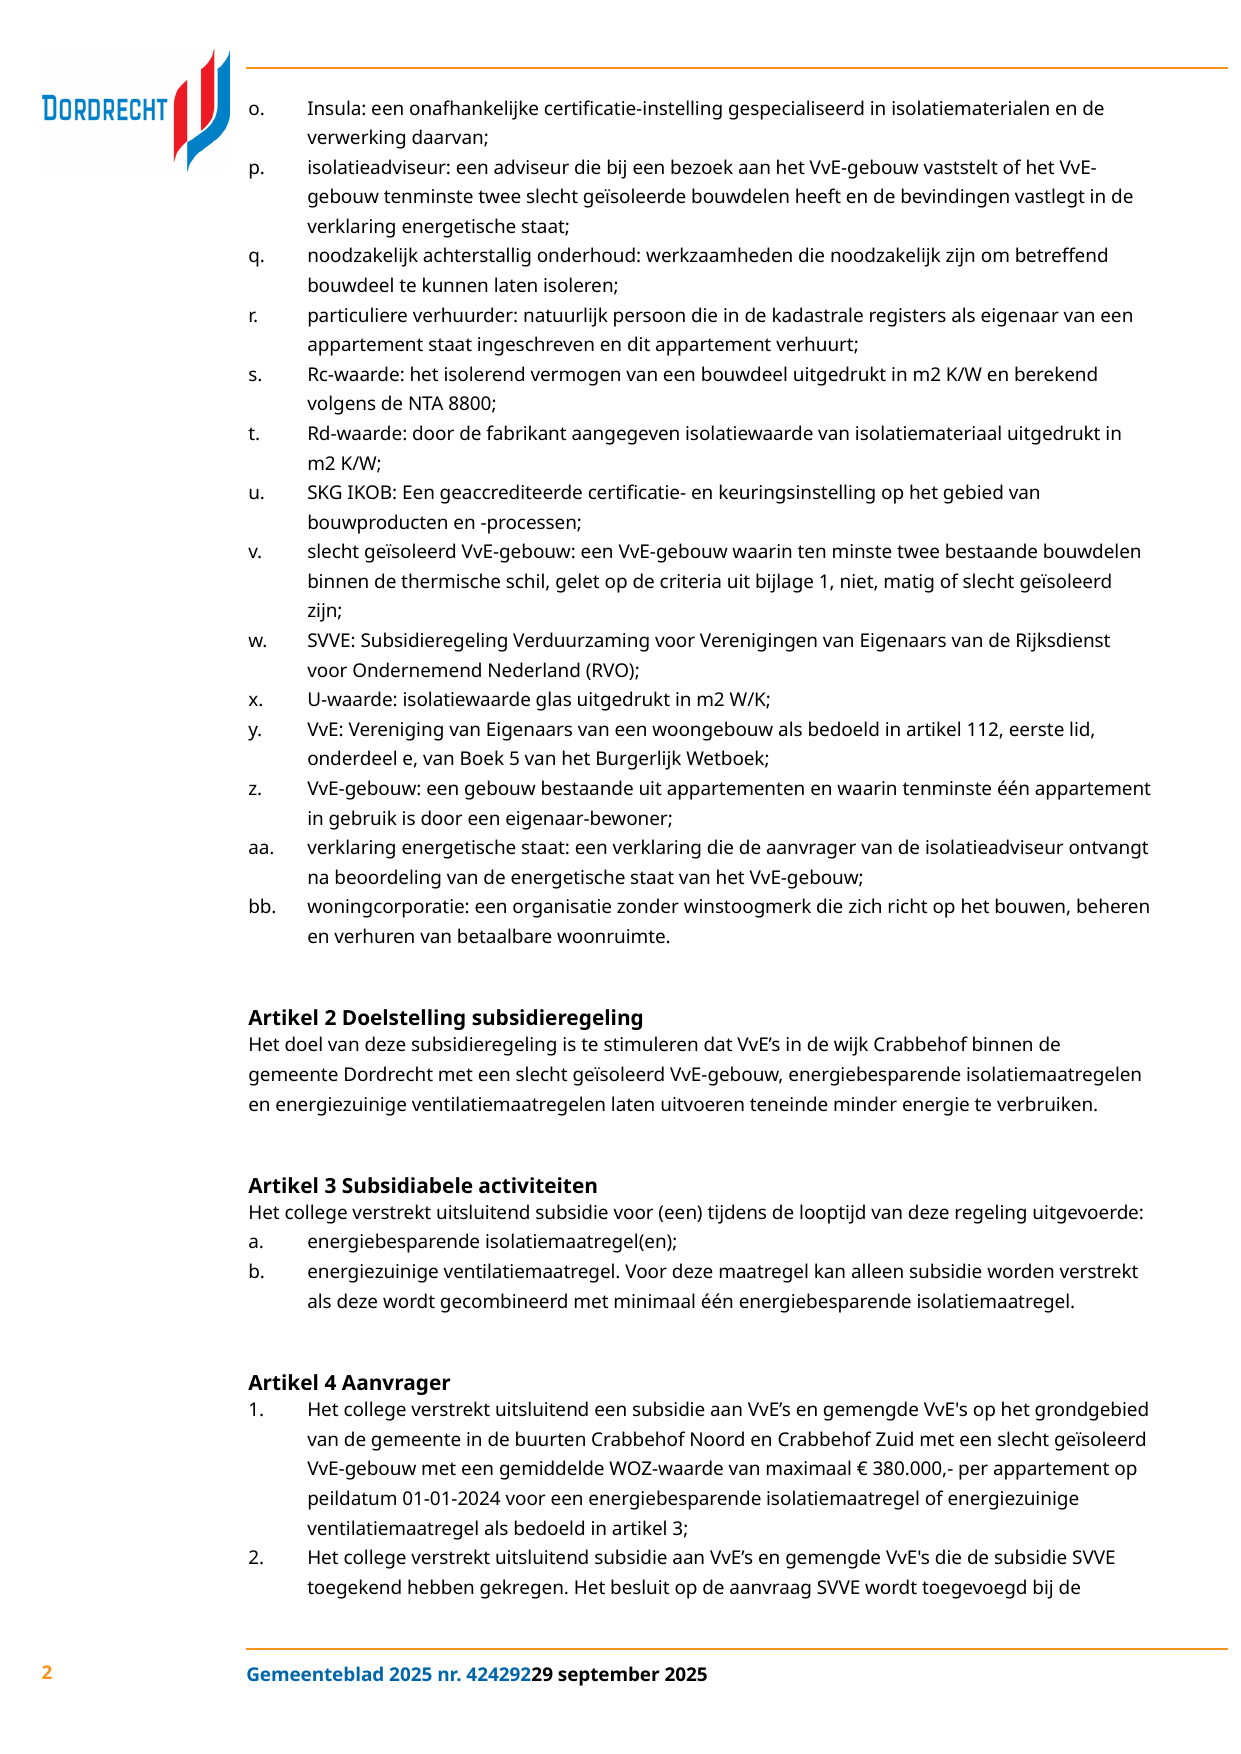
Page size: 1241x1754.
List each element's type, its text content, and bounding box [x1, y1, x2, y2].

text Artikel 4 Aanvrager [248, 1368, 1152, 1396]
list Het college verstrekt uitsluitend subsidie aan VvE’s en gemengde VvE's die de subsidie SVVE toegekend hebben gekregen. Het besluit op de aanvraag SVVE wordt toegevoegd bij de [248, 1544, 1152, 1599]
text Artikel 2 Doelstelling subsidieregeling [248, 1003, 1152, 1032]
list Het college verstrekt uitsluitend een subsidie aan VvE’s en gemengde VvE's op het grondgebied van de gemeente in de buurten Crabbehof Noord en Crabbehof Zuid met een slecht geïsoleerd VvE-gebouw met een gemiddelde WOZ-waarde van maximaal € 380.000,- per appartement op peildatum 01-01-2024 voor een energiebesparende isolatiemaatregel of energiezuinige ventilatiemaatregel als bedoeld in artikel 3; [248, 1396, 1152, 1540]
text Het college verstrekt uitsluitend subsidie voor (een) tijdens de looptijd van deze regeling uitgevoerde: [248, 1199, 1152, 1225]
list VvE-gebouw: een gebouw bestaande uit appartementen en waarin tenminste één appartement in gebruik is door een eigenaar-bewoner; [248, 775, 1152, 831]
list woningcorporatie: een organisatie zonder winstoogmerk die zich richt op het bouwen, beheren en verhuren van betaalbare woonruimte. [248, 893, 1152, 949]
list particuliere verhuurder: natuurlijk persoon die in de kadastrale registers als eigenaar van een appartement staat ingeschreven en dit appartement verhuurt; [248, 302, 1152, 357]
list noodzakelijk achterstallig onderhoud: werkzaamheden die noodzakelijk zijn om betreffend bouwdeel te kunnen laten isoleren; [248, 243, 1152, 298]
list U-waarde: isolatiewaarde glas uitgedrukt in m2 W/K; [248, 686, 1152, 712]
list slecht geïsoleerd VvE-gebouw: een VvE-gebouw waarin ten minste twee bestaande bouwdelen binnen de thermische schil, gelet op de criteria uit bijlage 1, niet, matig of slecht geïsoleerd zijn; [248, 538, 1152, 623]
list verklaring energetische staat: een verklaring die de aanvrager van de isolatieadviseur ontvangt na beoordeling van de energetische staat van het VvE-gebouw; [248, 834, 1152, 890]
list energiezuinige ventilatiemaatregel. Voor deze maatregel kan alleen subsidie worden verstrekt als deze wordt gecombineerd met minimaal één energiebesparende isolatiemaatregel. [248, 1258, 1152, 1314]
text Het doel van deze subsidieregeling is te stimuleren dat VvE’s in de wijk Crabbehof binnen de gemeente Dordrecht met een slecht geïsoleerd VvE-gebouw, energiebesparende isolatiemaatregelen en energiezuinige ventilatiemaatregelen laten uitvoeren teneinde minder energie te verbruiken. [248, 1032, 1152, 1116]
list SVVE: Subsidieregeling Verduurzaming voor Verenigingen van Eigenaars van de Rijksdienst voor Ondernemend Nederland (RVO); [248, 627, 1152, 683]
picture [41, 47, 231, 172]
list VvE: Vereniging van Eigenaars van een woongebouw als bedoeld in artikel 112, eerste lid, onderdeel e, van Boek 5 van het Burgerlijk Wetboek; [248, 716, 1152, 771]
list Rd-waarde: door de fabrikant aangegeven isolatiewaarde van isolatiemateriaal uitgedrukt in m2 K/W; [248, 420, 1152, 476]
list Insula: een onafhankelijke certificatie-instelling gespecialiseerd in isolatiematerialen en de verwerking daarvan; [248, 95, 1152, 150]
list isolatieadviseur: een adviseur die bij een bezoek aan het VvE-gebouw vaststelt of het VvE-gebouw tenminste twee slecht geïsoleerde bouwdelen heeft en de bevindingen vastlegt in de verklaring energetische staat; [248, 154, 1152, 239]
text Artikel 3 Subsidiabele activiteiten [248, 1171, 1152, 1199]
list Rc-waarde: het isolerend vermogen van een bouwdeel uitgedrukt in m2 K/W en berekend volgens de NTA 8800; [248, 361, 1152, 416]
list SKG IKOB: Een geaccrediteerde certificatie- en keuringsinstelling op het gebied van bouwproducten en -processen; [248, 479, 1152, 535]
list energiebesparende isolatiemaatregel(en); [248, 1229, 1152, 1254]
